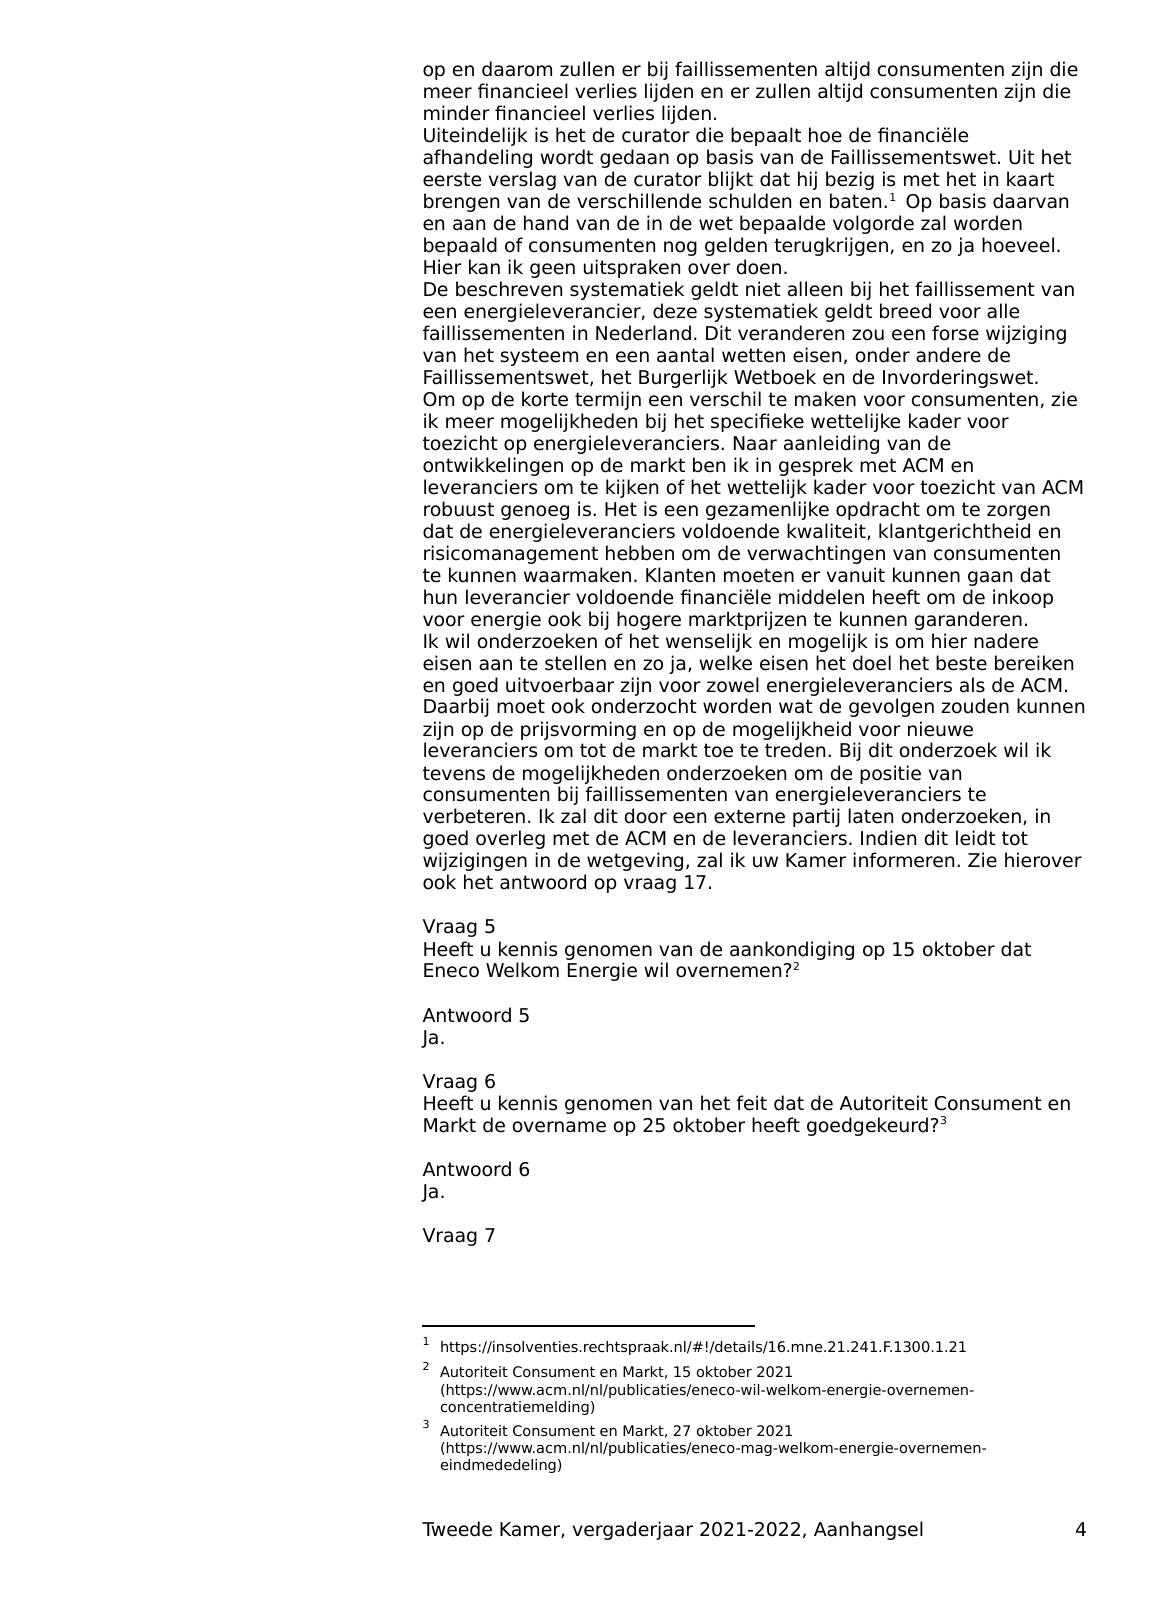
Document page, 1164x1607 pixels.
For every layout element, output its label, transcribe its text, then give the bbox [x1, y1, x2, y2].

text Heeft u kennis genomen van de aankondiging op 15 oktober dat Eneco Welkom Energie wil overnemen? [422, 938, 1087, 982]
text Vraag 7 [422, 1225, 1087, 1247]
text Heeft u kennis genomen van het feit dat de Autoriteit Consument en Markt de overname op 25 oktober heeft goedgekeurd? [422, 1093, 1087, 1137]
text Ja. [422, 1181, 1087, 1203]
text op en daarom zullen er bij faillissementen altijd consumenten zijn die meer financieel verlies lijden en er zullen altijd consumenten zijn die minder financieel verlies lijden. [422, 59, 1087, 125]
text Om op de korte termijn een verschil te maken voor consumenten, zie ik meer mogelijkheden bij het specifieke wettelijke kader voor toezicht op energieleveranciers. Naar aanleiding van de ontwikkelingen op de markt ben ik in gesprek met ACM en leveranciers om te kijken of het wettelijk kader voor toezicht van ACM robuust genoeg is. Het is een gezamenlijke opdracht om te zorgen dat de energieleveranciers voldoende kwaliteit, klantgerichtheid en risicomanagement hebben om de verwachtingen van consumenten te kunnen waarmaken. Klanten moeten er vanuit kunnen gaan dat hun leverancier voldoende financiële middelen heeft om de inkoop voor energie ook bij hogere marktprijzen te kunnen garanderen. [422, 389, 1087, 631]
text Uiteindelijk is het de curator die bepaalt hoe de financiële afhandeling wordt gedaan op basis van de Faillissementswet. Uit het eerste verslag van de curator blijkt dat hij bezig is met het in kaart brengen van de verschillende schulden en baten. Op basis daarvan en aan de hand van de in de wet bepaalde volgorde zal worden bepaald of consumenten nog gelden terugkrijgen, en zo ja hoeveel. Hier kan ik geen uitspraken over doen. [422, 125, 1087, 279]
text Autoriteit Consument en Markt, 15 oktober 2021 (https://www.acm.nl/nl/publicaties/eneco-wil-welkom-energie-overnemen-concentratiemelding) [422, 1360, 1087, 1416]
text https://insolventies.rechtspraak.nl/#!/details/16.mne.21.241.F.1300.1.21 [422, 1335, 1087, 1357]
text Ja. [422, 1027, 1087, 1048]
text Antwoord 6 [422, 1159, 1087, 1181]
text Vraag 6 [422, 1071, 1087, 1093]
text Antwoord 5 [422, 1004, 1087, 1027]
text Ik wil onderzoeken of het wenselijk en mogelijk is om hier nadere eisen aan te stellen en zo ja, welke eisen het doel het beste bereiken en goed uitvoerbaar zijn voor zowel energieleveranciers als de ACM. Daarbij moet ook onderzocht worden wat de gevolgen zouden kunnen zijn op de prijsvorming en op de mogelijkheid voor nieuwe leveranciers om tot de markt toe te treden. Bij dit onderzoek wil ik tevens de mogelijkheden onderzoeken om de positie van consumenten bij faillissementen van energieleveranciers te verbeteren. Ik zal dit door een externe partij laten onderzoeken, in goed overleg met de ACM en de leveranciers. Indien dit leidt tot wijzigingen in de wetgeving, zal ik uw Kamer informeren. Zie hierover ook het antwoord op vraag 17. [422, 631, 1087, 894]
text De beschreven systematiek geldt niet alleen bij het faillissement van een energieleverancier, deze systematiek geldt breed voor alle faillissementen in Nederland. Dit veranderen zou een forse wijziging van het systeem en een aantal wetten eisen, onder andere de Faillissementswet, het Burgerlijk Wetboek en de Invorderingswet. [422, 279, 1087, 389]
text Vraag 5 [422, 916, 1087, 938]
text Autoriteit Consument en Markt, 27 oktober 2021 (https://www.acm.nl/nl/publicaties/eneco-mag-welkom-energie-overnemen-eindmededeling) [422, 1418, 1087, 1474]
